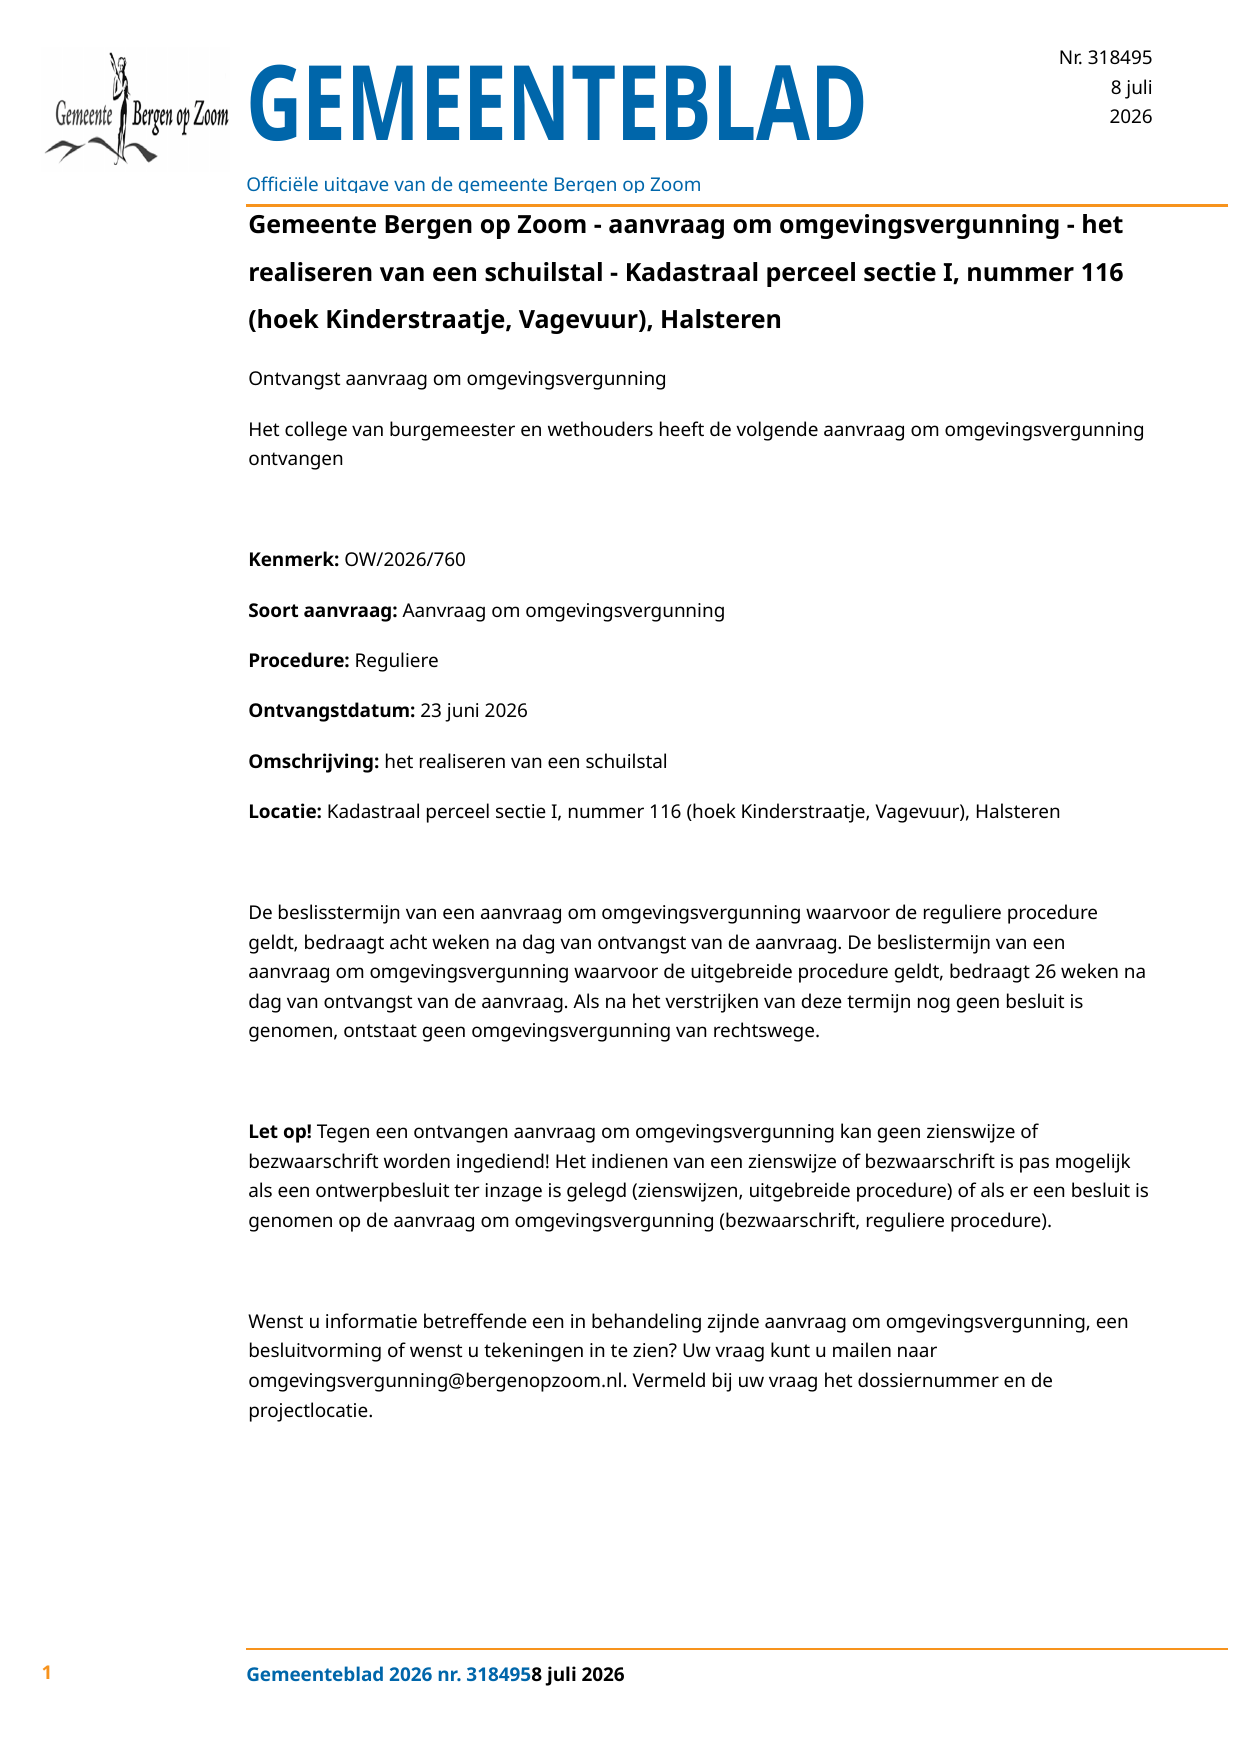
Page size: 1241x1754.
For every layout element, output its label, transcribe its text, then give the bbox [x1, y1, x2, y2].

picture [41, 47, 231, 172]
text Gemeente Bergen op Zoom - aanvraag om omgevingsvergunning - het realiseren van een schuilstal - Kadastraal perceel sectie I, nummer 116 (hoek Kinderstraatje, Vagevuur), Halsteren [248, 207, 1152, 336]
text De beslisstermijn van een aanvraag om omgevingsvergunning waarvoor de reguliere procedure geldt, bedraagt acht weken na dag van ontvangst van de aanvraag. De beslistermijn van een aanvraag om omgevingsvergunning waarvoor de uitgebreide procedure geldt, bedraagt 26 weken na dag van ontvangst van de aanvraag. Als na het verstrijken van deze termijn nog geen besluit is genomen, ontstaat geen omgevingsvergunning van rechtswege. [248, 899, 1152, 1043]
text Procedure: Reguliere [248, 647, 1152, 673]
text Locatie: Kadastraal perceel sectie I, nummer 116 (hoek Kinderstraatje, Vagevuur), Halsteren [248, 798, 1152, 824]
text Ontvangstdatum: 23 juni 2026 [248, 698, 1152, 723]
text Kenmerk: OW/2026/760 [248, 546, 1152, 572]
text Soort aanvraag: Aanvraag om omgevingsvergunning [248, 597, 1152, 622]
text Omschrijving: het realiseren van een schuilstal [248, 748, 1152, 774]
text Het college van burgemeester en wethouders heeft de volgende aanvraag om omgevingsvergunning ontvangen [248, 416, 1152, 471]
text Wenst u informatie betreffende een in behandeling zijnde aanvraag om omgevingsvergunning, een besluitvorming of wenst u tekeningen in te zien? Uw vraag kunt u mailen naar omgevingsvergunning@bergenopzoom.nl. Vermeld bij uw vraag het dossiernummer en de projectlocatie. [248, 1308, 1152, 1422]
text Let op! Tegen een ontvangen aanvraag om omgevingsvergunning kan geen zienswijze of bezwaarschrift worden ingediend! Het indienen van een zienswijze of bezwaarschrift is pas mogelijk als een ontwerpbesluit ter inzage is gelegd (zienswijzen, uitgebreide procedure) of als er een besluit is genomen op de aanvraag om omgevingsvergunning (bezwaarschrift, reguliere procedure). [248, 1118, 1152, 1233]
text Ontvangst aanvraag om omgevingsvergunning [248, 366, 1152, 391]
